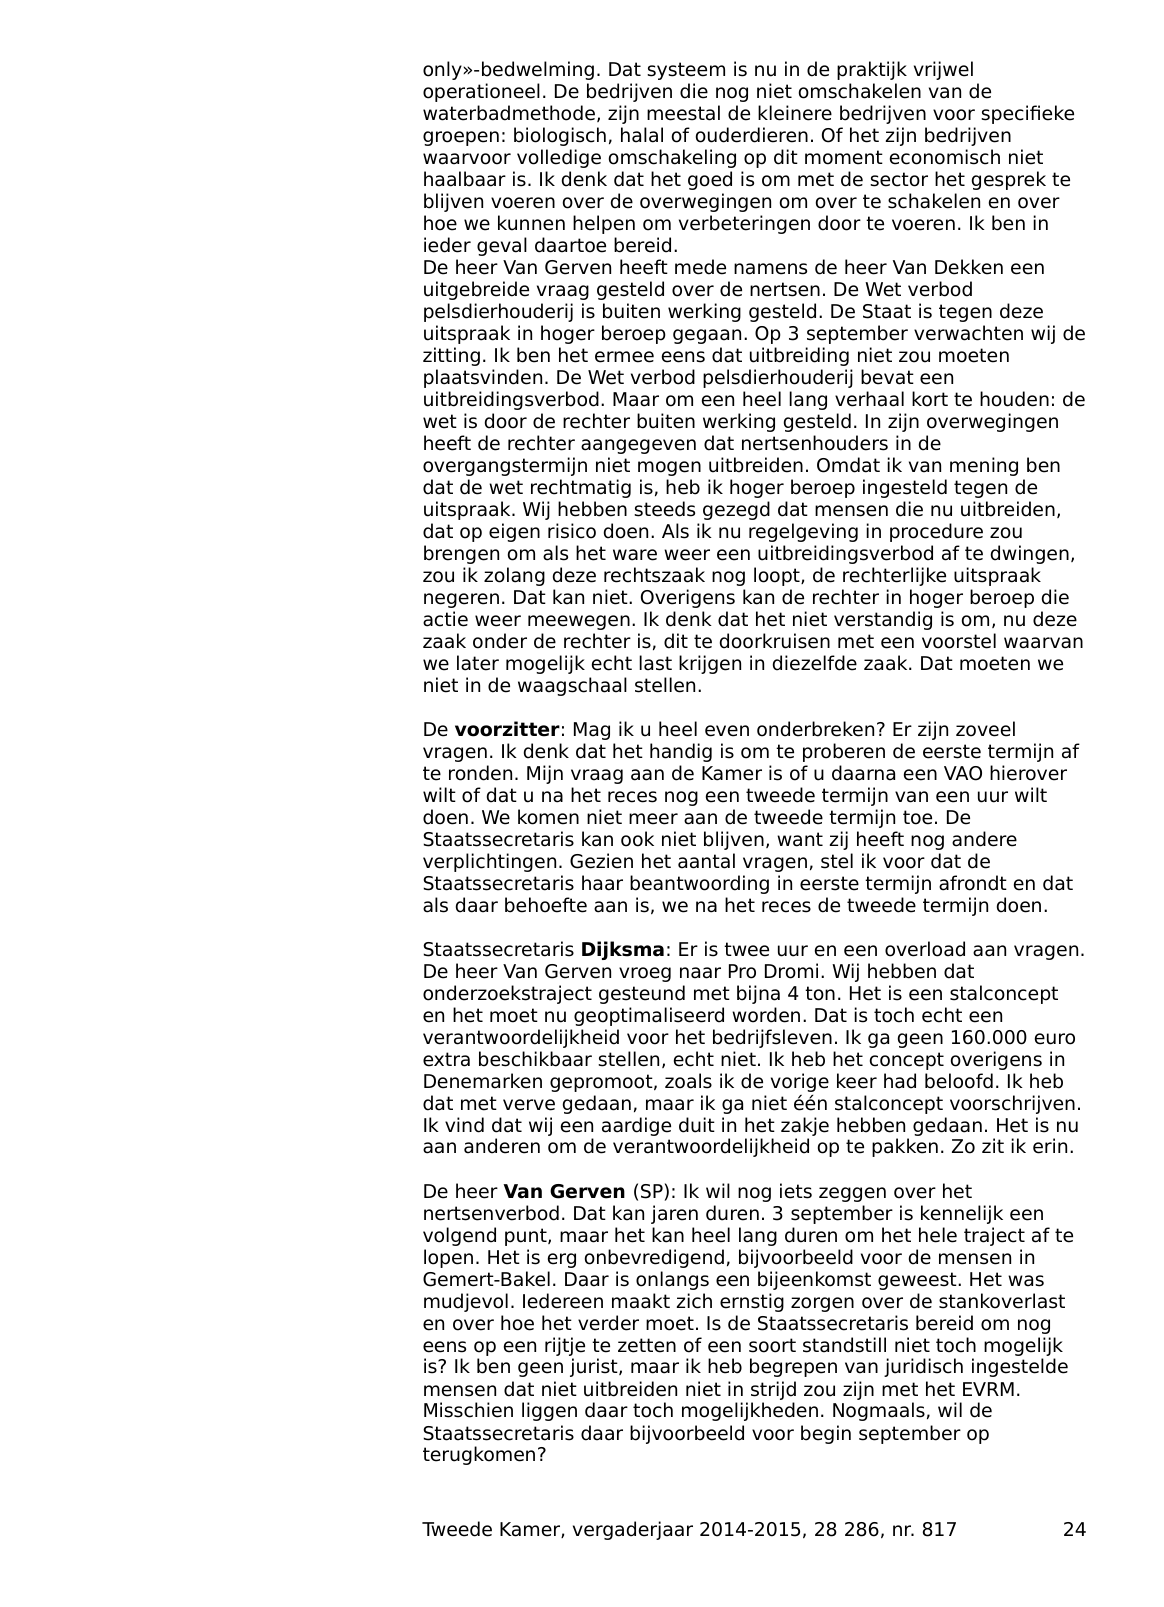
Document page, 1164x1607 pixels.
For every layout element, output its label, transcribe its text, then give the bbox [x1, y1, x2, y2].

text only»-bedwelming. Dat systeem is nu in de praktijk vrijwel operationeel. De bedrijven die nog niet omschakelen van de waterbadmethode, zijn meestal de kleinere bedrijven voor specifieke groepen: biologisch, halal of ouderdieren. Of het zijn bedrijven waarvoor volledige omschakeling op dit moment economisch niet haalbaar is. Ik denk dat het goed is om met de sector het gesprek te blijven voeren over de overwegingen om over te schakelen en over hoe we kunnen helpen om verbeteringen door te voeren. Ik ben in ieder geval daartoe bereid. [422, 59, 1087, 257]
text De heer Van Gerven vroeg naar Pro Dromi. Wij hebben dat onderzoekstraject gesteund met bijna 4 ton. Het is een stalconcept en het moet nu geoptimaliseerd worden. Dat is toch echt een verantwoordelijkheid voor het bedrijfsleven. Ik ga geen 160.000 euro extra beschikbaar stellen, echt niet. Ik heb het concept overigens in Denemarken gepromoot, zoals ik de vorige keer had beloofd. Ik heb dat met verve gedaan, maar ik ga niet één stalconcept voorschrijven. Ik vind dat wij een aardige duit in het zakje hebben gedaan. Het is nu aan anderen om de verantwoordelijkheid op te pakken. Zo zit ik erin. [422, 961, 1087, 1158]
text Staatssecretaris Dijksma: Er is twee uur en een overload aan vragen. [422, 939, 1087, 961]
text De heer Van Gerven heeft mede namens de heer Van Dekken een uitgebreide vraag gesteld over de nertsen. De Wet verbod pelsdierhouderij is buiten werking gesteld. De Staat is tegen deze uitspraak in hoger beroep gegaan. Op 3 september verwachten wij de zitting. Ik ben het ermee eens dat uitbreiding niet zou moeten plaatsvinden. De Wet verbod pelsdierhouderij bevat een uitbreidingsverbod. Maar om een heel lang verhaal kort te houden: de wet is door de rechter buiten werking gesteld. In zijn overwegingen heeft de rechter aangegeven dat nertsenhouders in de overgangstermijn niet mogen uitbreiden. Omdat ik van mening ben dat de wet rechtmatig is, heb ik hoger beroep ingesteld tegen de uitspraak. Wij hebben steeds gezegd dat mensen die nu uitbreiden, dat op eigen risico doen. Als ik nu regelgeving in procedure zou brengen om als het ware weer een uitbreidingsverbod af te dwingen, zou ik zolang deze rechtszaak nog loopt, de rechterlijke uitspraak negeren. Dat kan niet. Overigens kan de rechter in hoger beroep die actie weer meewegen. Ik denk dat het niet verstandig is om, nu deze zaak onder de rechter is, dit te doorkruisen met een voorstel waarvan we later mogelijk echt last krijgen in diezelfde zaak. Dat moeten we niet in de waagschaal stellen. [422, 257, 1087, 696]
text De voorzitter: Mag ik u heel even onderbreken? Er zijn zoveel vragen. Ik denk dat het handig is om te proberen de eerste termijn af te ronden. Mijn vraag aan de Kamer is of u daarna een VAO hierover wilt of dat u na het reces nog een tweede termijn van een uur wilt doen. We komen niet meer aan de tweede termijn toe. De Staatssecretaris kan ook niet blijven, want zij heeft nog andere verplichtingen. Gezien het aantal vragen, stel ik voor dat de Staatssecretaris haar beantwoording in eerste termijn afrondt en dat als daar behoefte aan is, we na het reces de tweede termijn doen. [422, 719, 1087, 916]
text De heer Van Gerven (SP): Ik wil nog iets zeggen over het nertsenverbod. Dat kan jaren duren. 3 september is kennelijk een volgend punt, maar het kan heel lang duren om het hele traject af te lopen. Het is erg onbevredigend, bijvoorbeeld voor de mensen in Gemert-Bakel. Daar is onlangs een bijeenkomst geweest. Het was mudjevol. Iedereen maakt zich ernstig zorgen over de stankoverlast en over hoe het verder moet. Is de Staatssecretaris bereid om nog eens op een rijtje te zetten of een soort standstill niet toch mogelijk is? Ik ben geen jurist, maar ik heb begrepen van juridisch ingestelde mensen dat niet uitbreiden niet in strijd zou zijn met het EVRM. Misschien liggen daar toch mogelijkheden. Nogmaals, wil de Staatssecretaris daar bijvoorbeeld voor begin september op terugkomen? [422, 1181, 1087, 1466]
